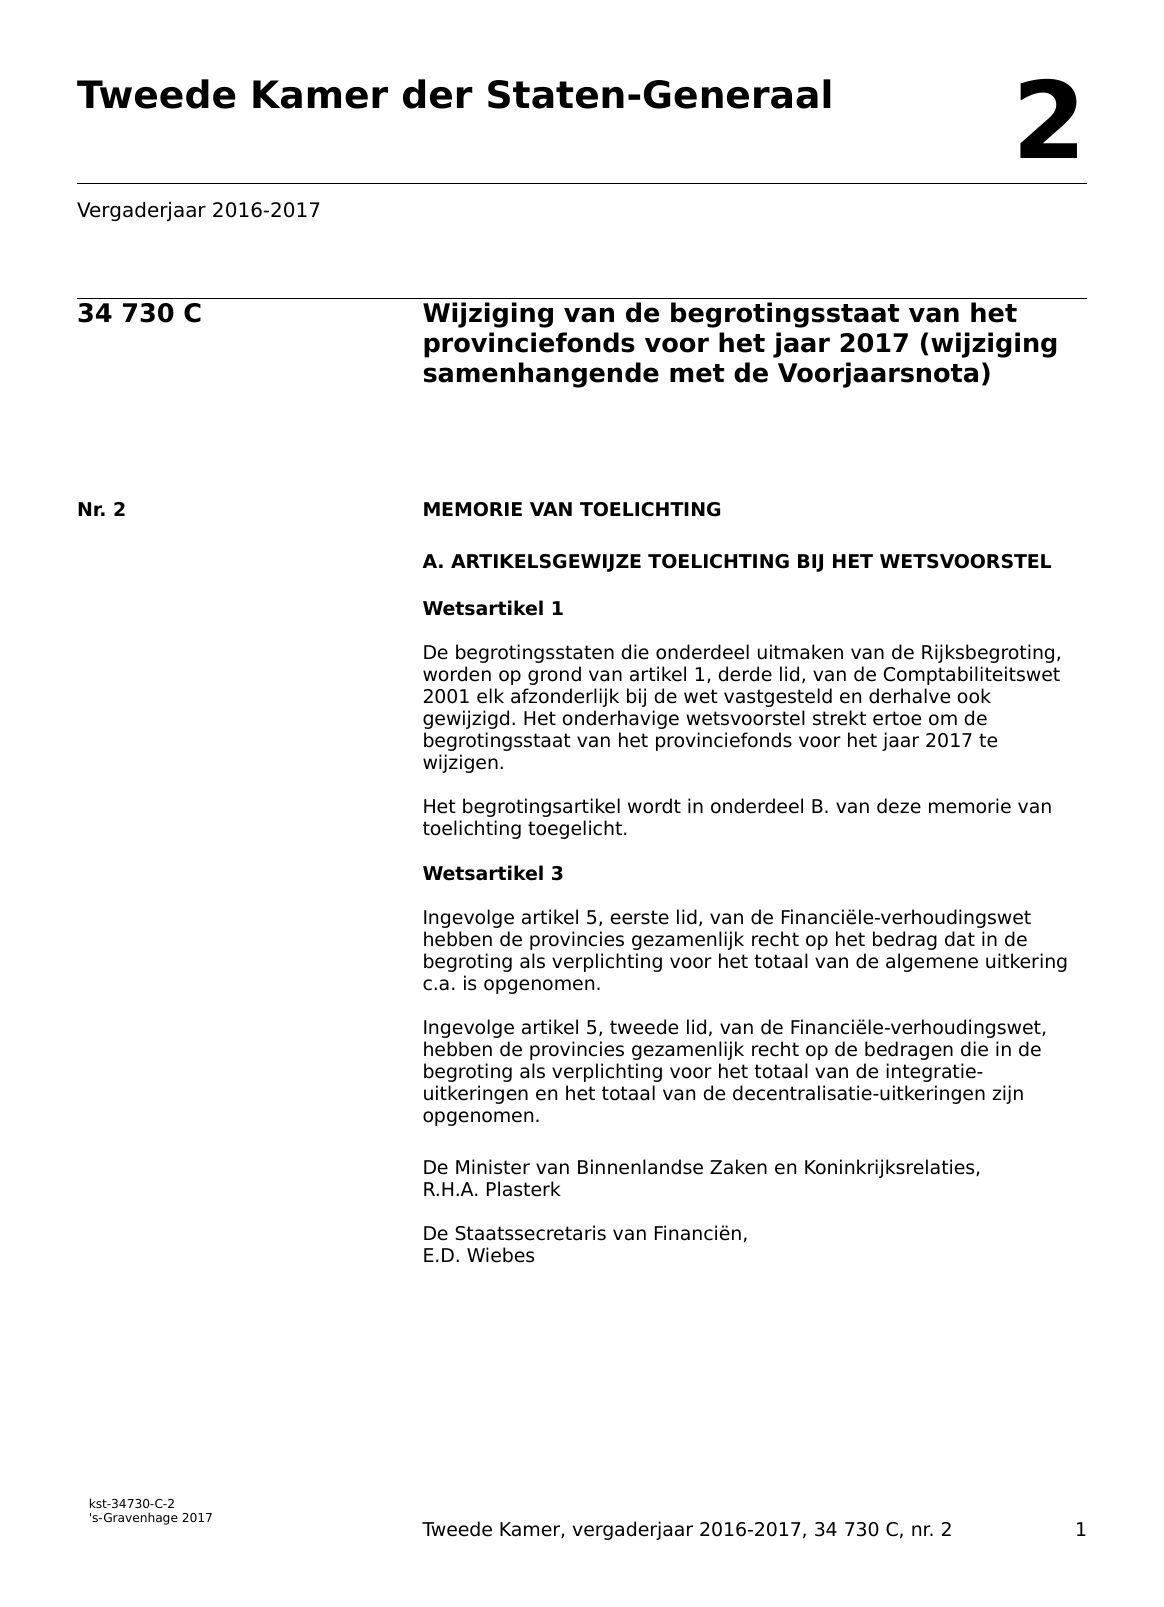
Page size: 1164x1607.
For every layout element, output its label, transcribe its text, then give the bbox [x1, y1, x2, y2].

text kst-34730-C-2 [88, 1497, 323, 1511]
subtitle A. ARTIKELSGEWIJZE TOELICHTING BIJ HET WETSVOORSTEL [422, 551, 1087, 573]
table_cell Vergaderjaar 2016-2017 [77, 184, 1087, 298]
table_header 2 [886, 59, 1087, 183]
subtitle 34 730 C Wijziging van de begrotingsstaat van het provinciefonds voor het jaar 2017 (wijziging samenhangende met de Voorjaarsnota) [77, 299, 1087, 388]
text Ingevolge artikel 5, tweede lid, van de Financiële-verhoudingswet, hebben de provincies gezamenlijk recht op de bedragen die in de begroting als verplichting voor het totaal van de integratie-uitkeringen en het totaal van de decentralisatie-uitkeringen zijn opgenomen. [422, 1017, 1087, 1127]
text Het begrotingsartikel wordt in onderdeel B. van deze memorie van toelichting toegelicht. [422, 796, 1087, 840]
subtitle Nr. 2 MEMORIE VAN TOELICHTING [77, 499, 1087, 521]
text De Minister van Binnenlandse Zaken en Koninkrijksrelaties, R.H.A. Plasterk [422, 1157, 1087, 1201]
table_header Tweede Kamer der Staten-Generaal [77, 59, 886, 183]
subtitle Wetsartikel 1 [422, 598, 1087, 620]
text 's-Gravenhage 2017 [88, 1511, 323, 1525]
text Ingevolge artikel 5, eerste lid, van de Financiële-verhoudingswet hebben de provincies gezamenlijk recht op het bedrag dat in de begroting als verplichting voor het totaal van de algemene uitkering c.a. is opgenomen. [422, 907, 1087, 994]
text De Staatssecretaris van Financiën, E.D. Wiebes [422, 1223, 1087, 1267]
text De begrotingsstaten die onderdeel uitmaken van de Rijksbegroting, worden op grond van artikel 1, derde lid, van de Comptabiliteitswet 2001 elk afzonderlijk bij de wet vastgesteld en derhalve ook gewijzigd. Het onderhavige wetsvoorstel strekt ertoe om de begrotingsstaat van het provinciefonds voor het jaar 2017 te wijzigen. [422, 642, 1087, 774]
subtitle Wetsartikel 3 [422, 862, 1087, 884]
